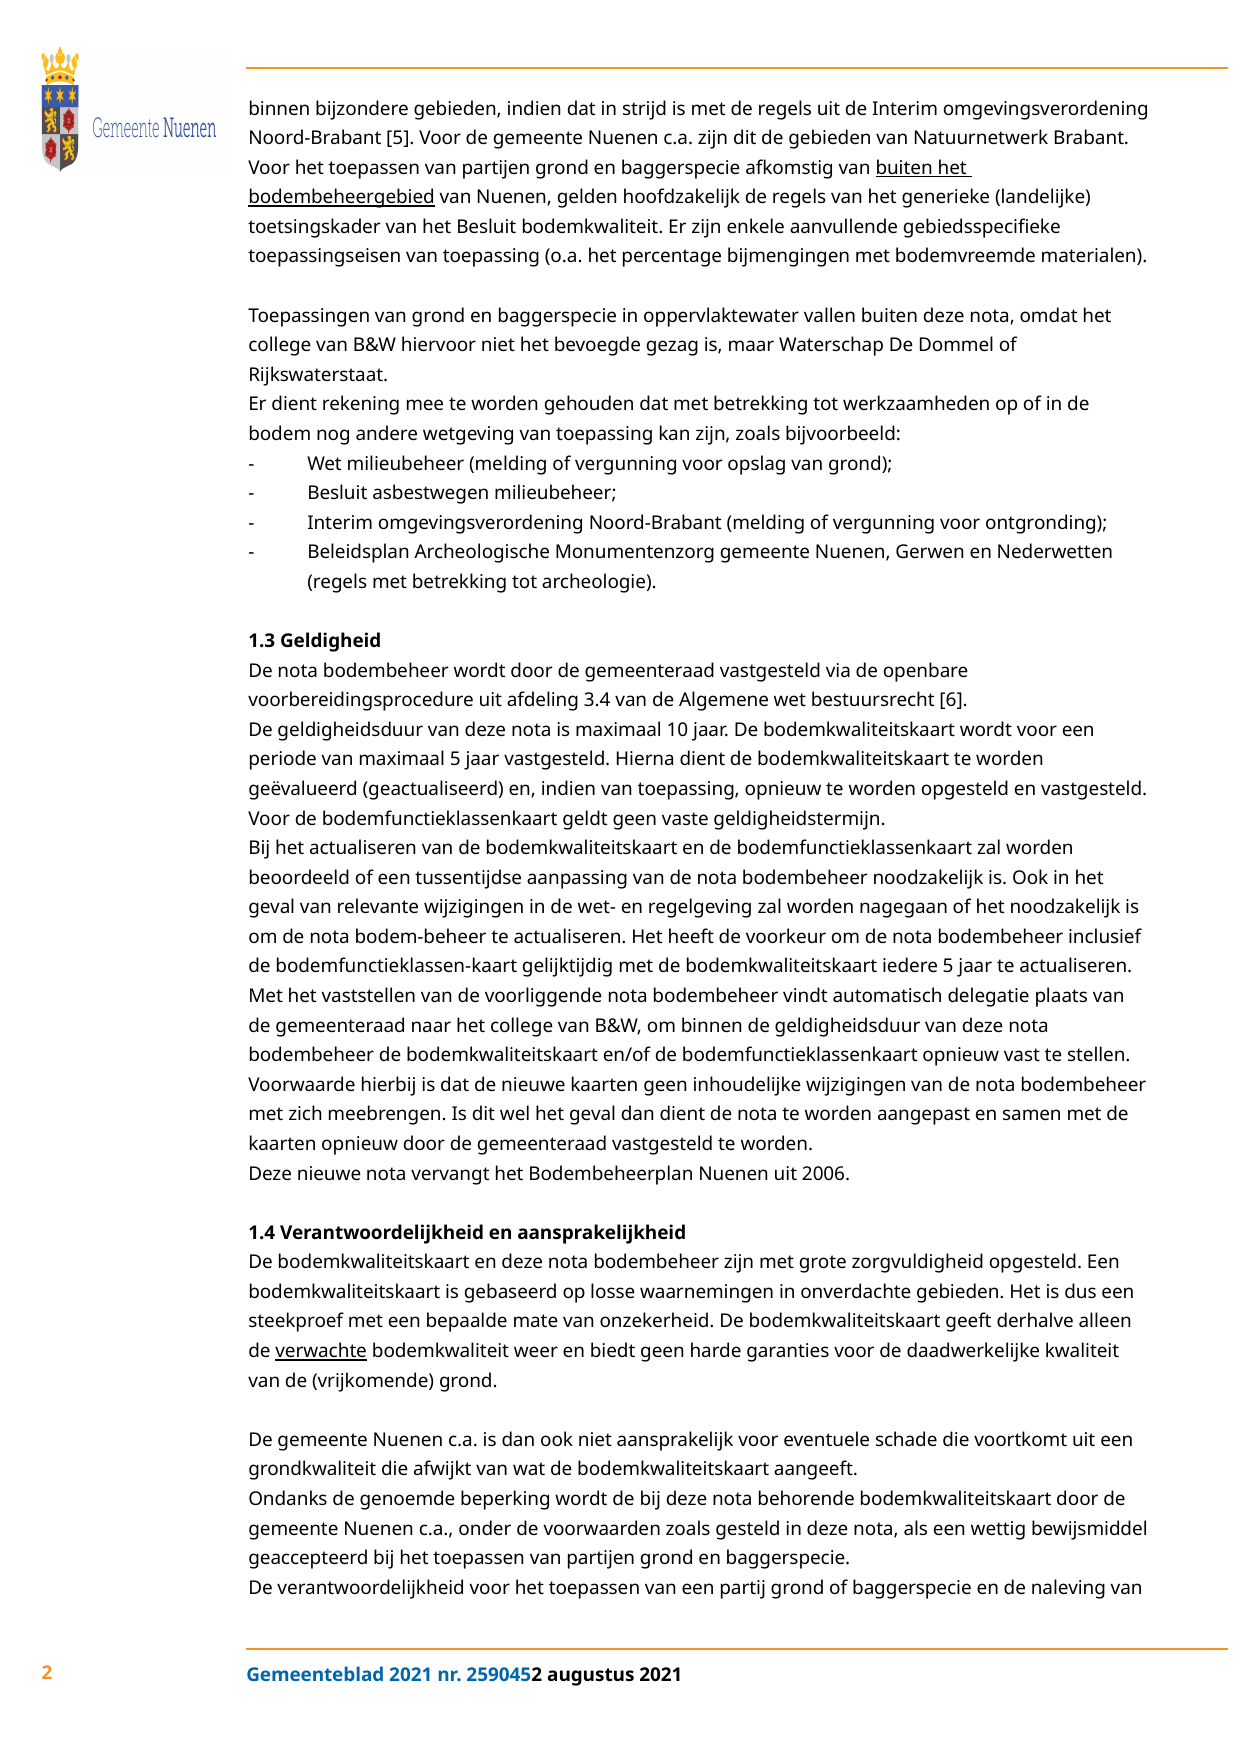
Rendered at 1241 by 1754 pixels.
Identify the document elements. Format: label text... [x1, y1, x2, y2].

text Toepassingen van grond en baggerspecie in oppervlaktewater vallen buiten deze nota, omdat het college van B&W hiervoor niet het bevoegde gezag is, maar Waterschap De Dommel of Rijkswaterstaat. [248, 302, 1152, 387]
list Besluit asbestwegen milieubeheer; [248, 479, 1152, 505]
list Wet milieubeheer (melding of vergunning voor opslag van grond); [248, 450, 1152, 476]
text 1.4 Verantwoordelijkheid en aansprakelijkheid [248, 1219, 1152, 1245]
text Bij het actualiseren van de bodemkwaliteitskaart en de bodemfunctieklassenkaart zal worden beoordeeld of een tussentijdse aanpassing van de nota bodembeheer noodzakelijk is. Ook in het geval van relevante wijzigingen in de wet- en regelgeving zal worden nagegaan of het noodzakelijk is om de nota bodem-beheer te actualiseren. Het heeft de voorkeur om de nota bodembeheer inclusief de bodemfunctieklassen-kaart gelijktijdig met de bodemkwaliteitskaart iedere 5 jaar te actualiseren. [248, 834, 1152, 978]
text De nota bodembeheer wordt door de gemeenteraad vastgesteld via de openbare voorbereidingsprocedure uit afdeling 3.4 van de Algemene wet bestuursrecht [6]. [248, 657, 1152, 712]
list Interim omgevingsverordening Noord-Brabant (melding of vergunning voor ontgronding); [248, 509, 1152, 535]
text De bodemkwaliteitskaart en deze nota bodembeheer zijn met grote zorgvuldigheid opgesteld. Een bodemkwaliteitskaart is gebaseerd op losse waarnemingen in onverdachte gebieden. Het is dus een steekproef met een bepaalde mate van onzekerheid. De bodemkwaliteitskaart geeft derhalve alleen de verwachte bodemkwaliteit weer en biedt geen harde garanties voor de daadwerkelijke kwaliteit van de (vrijkomende) grond. [248, 1248, 1152, 1393]
text De verantwoordelijkheid voor het toepassen van een partij grond of baggerspecie en de naleving van [248, 1574, 1152, 1600]
text De geldigheidsduur van deze nota is maximaal 10 jaar. De bodemkwaliteitskaart wordt voor een periode van maximaal 5 jaar vastgesteld. Hierna dient de bodemkwaliteitskaart te worden geëvalueerd (geactualiseerd) en, indien van toepassing, opnieuw te worden opgesteld en vastgesteld. Voor de bodemfunctieklassenkaart geldt geen vaste geldigheidstermijn. [248, 716, 1152, 831]
text 1.3 Geldigheid [248, 627, 1152, 653]
text Ondanks de genoemde beperking wordt de bij deze nota behorende bodemkwaliteitskaart door de gemeente Nuenen c.a., onder de voorwaarden zoals gesteld in deze nota, als een wettig bewijsmiddel geaccepteerd bij het toepassen van partijen grond en baggerspecie. [248, 1485, 1152, 1570]
text De gemeente Nuenen c.a. is dan ook niet aansprakelijk voor eventuele schade die voortkomt uit een grondkwaliteit die afwijkt van wat de bodemkwaliteitskaart aangeeft. [248, 1426, 1152, 1481]
text Met het vaststellen van de voorliggende nota bodembeheer vindt automatisch delegatie plaats van de gemeenteraad naar het college van B&W, om binnen de geldigheidsduur van deze nota bodembeheer de bodemkwaliteitskaart en/of de bodemfunctieklassenkaart opnieuw vast te stellen. [248, 982, 1152, 1067]
text Voor het toepassen van partijen grond en baggerspecie afkomstig van buiten het bodembeheergebied van Nuenen, gelden hoofdzakelijk de regels van het generieke (landelijke) toetsingskader van het Besluit bodemkwaliteit. Er zijn enkele aanvullende gebiedsspecifieke toepassingseisen van toepassing (o.a. het percentage bijmengingen met bodemvreemde materialen). [248, 154, 1152, 268]
text Er dient rekening mee te worden gehouden dat met betrekking tot werkzaamheden op of in de bodem nog andere wetgeving van toepassing kan zijn, zoals bijvoorbeeld: [248, 391, 1152, 446]
list Beleidsplan Archeologische Monumentenzorg gemeente Nuenen, Gerwen en Nederwetten (regels met betrekking tot archeologie). [248, 538, 1152, 594]
text binnen bijzondere gebieden, indien dat in strijd is met de regels uit de Interim omgevingsverordening Noord-Brabant [5]. Voor de gemeente Nuenen c.a. zijn dit de gebieden van Natuurnetwerk Brabant. [248, 95, 1152, 150]
text Deze nieuwe nota vervangt het Bodembeheerplan Nuenen uit 2006. [248, 1160, 1152, 1186]
text Voorwaarde hierbij is dat de nieuwe kaarten geen inhoudelijke wijzigingen van de nota bodembeheer met zich meebrengen. Is dit wel het geval dan dient de nota te worden aangepast en samen met de kaarten opnieuw door de gemeenteraad vastgesteld te worden. [248, 1071, 1152, 1156]
picture [41, 47, 231, 172]
